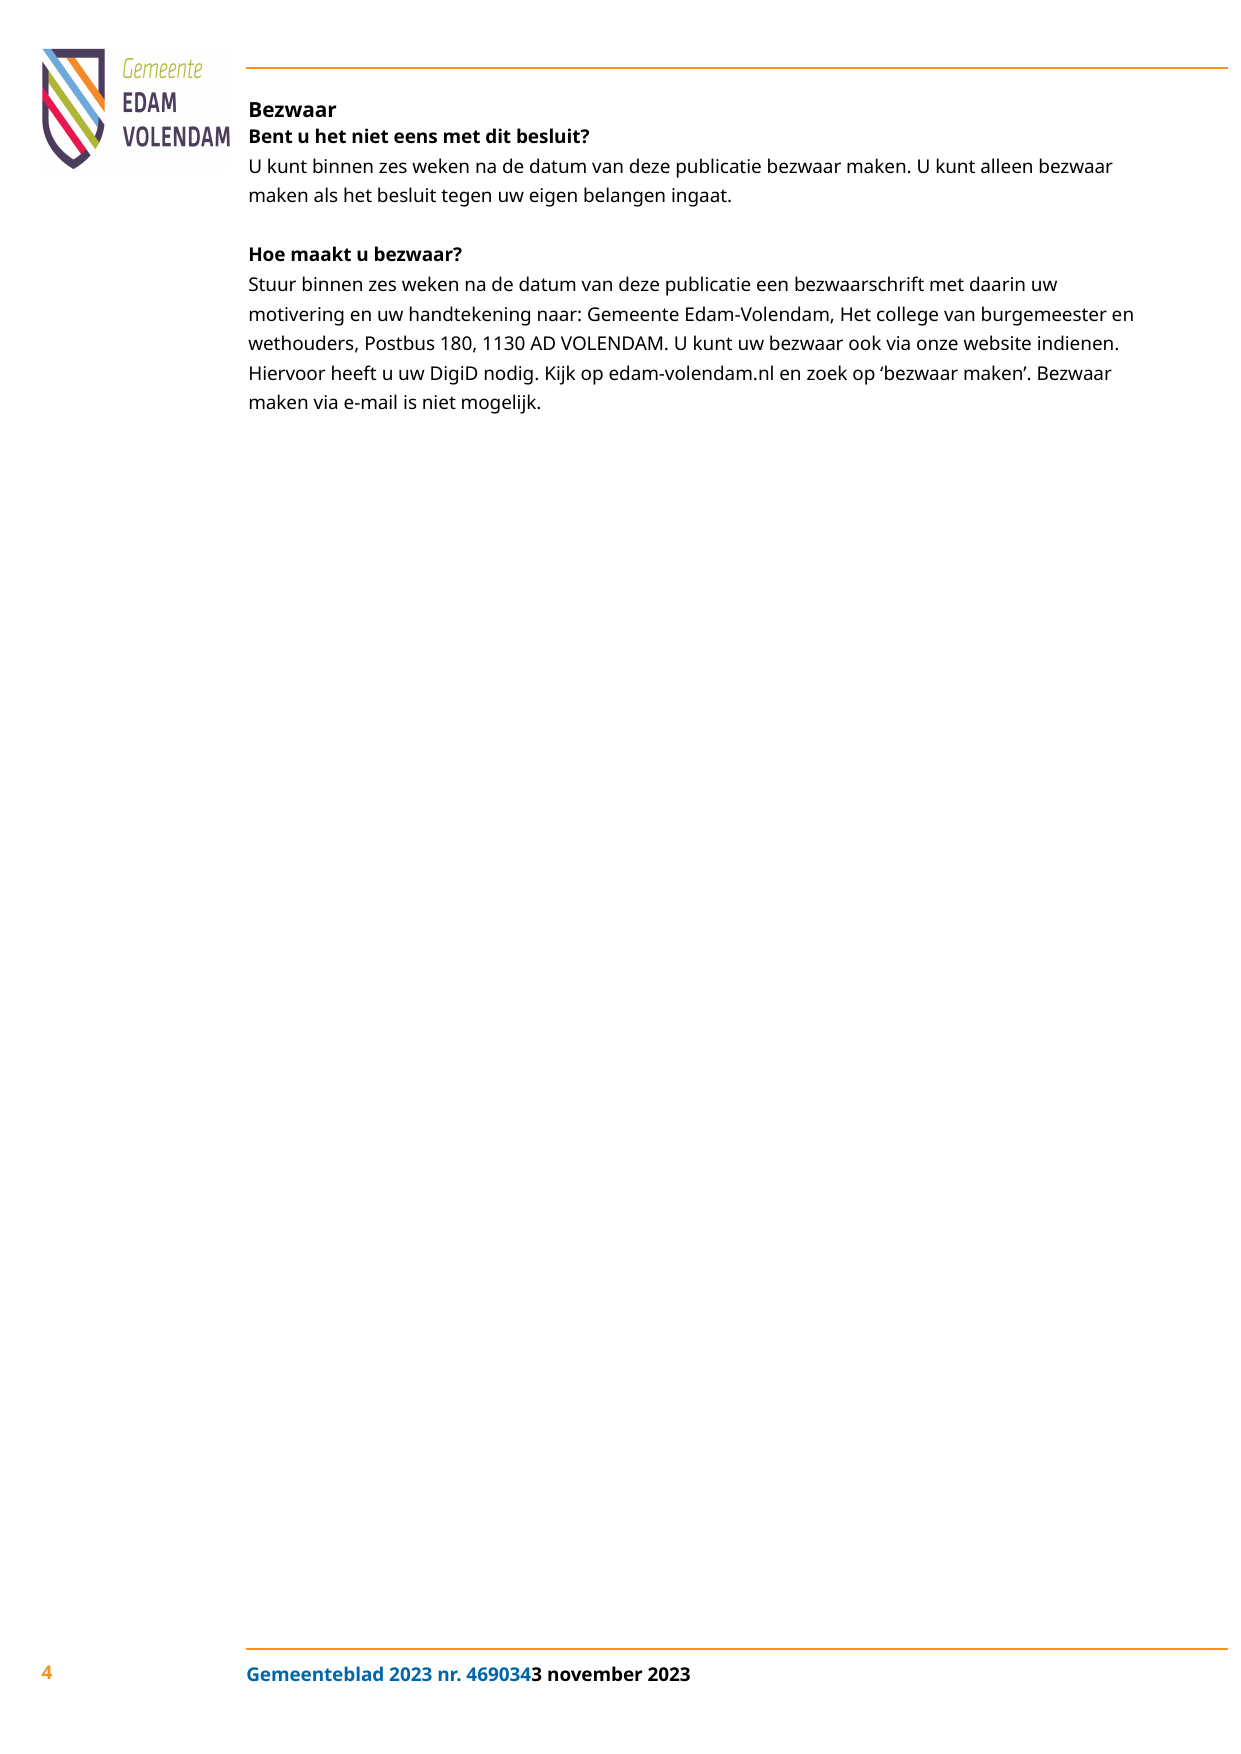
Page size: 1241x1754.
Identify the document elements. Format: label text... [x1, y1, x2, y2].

picture [41, 47, 231, 172]
text Hoe maakt u bezwaar? [248, 242, 1152, 267]
text U kunt binnen zes weken na de datum van deze publicatie bezwaar maken. U kunt alleen bezwaar maken als het besluit tegen uw eigen belangen ingaat. [248, 153, 1152, 208]
text Bent u het niet eens met dit besluit? [248, 123, 1152, 149]
text Stuur binnen zes weken na de datum van deze publicatie een bezwaarschrift met daarin uw motivering en uw handtekening naar: Gemeente Edam-Volendam, Het college van burgemeester en wethouders, Postbus 180, 1130 AD VOLENDAM. U kunt uw bezwaar ook via onze website indienen. Hiervoor heeft u uw DigiD nodig. Kijk op edam-volendam.nl en zoek op ‘bezwaar maken’. Bezwaar maken via e-mail is niet mogelijk. [248, 271, 1152, 415]
text Bezwaar [248, 95, 1152, 123]
